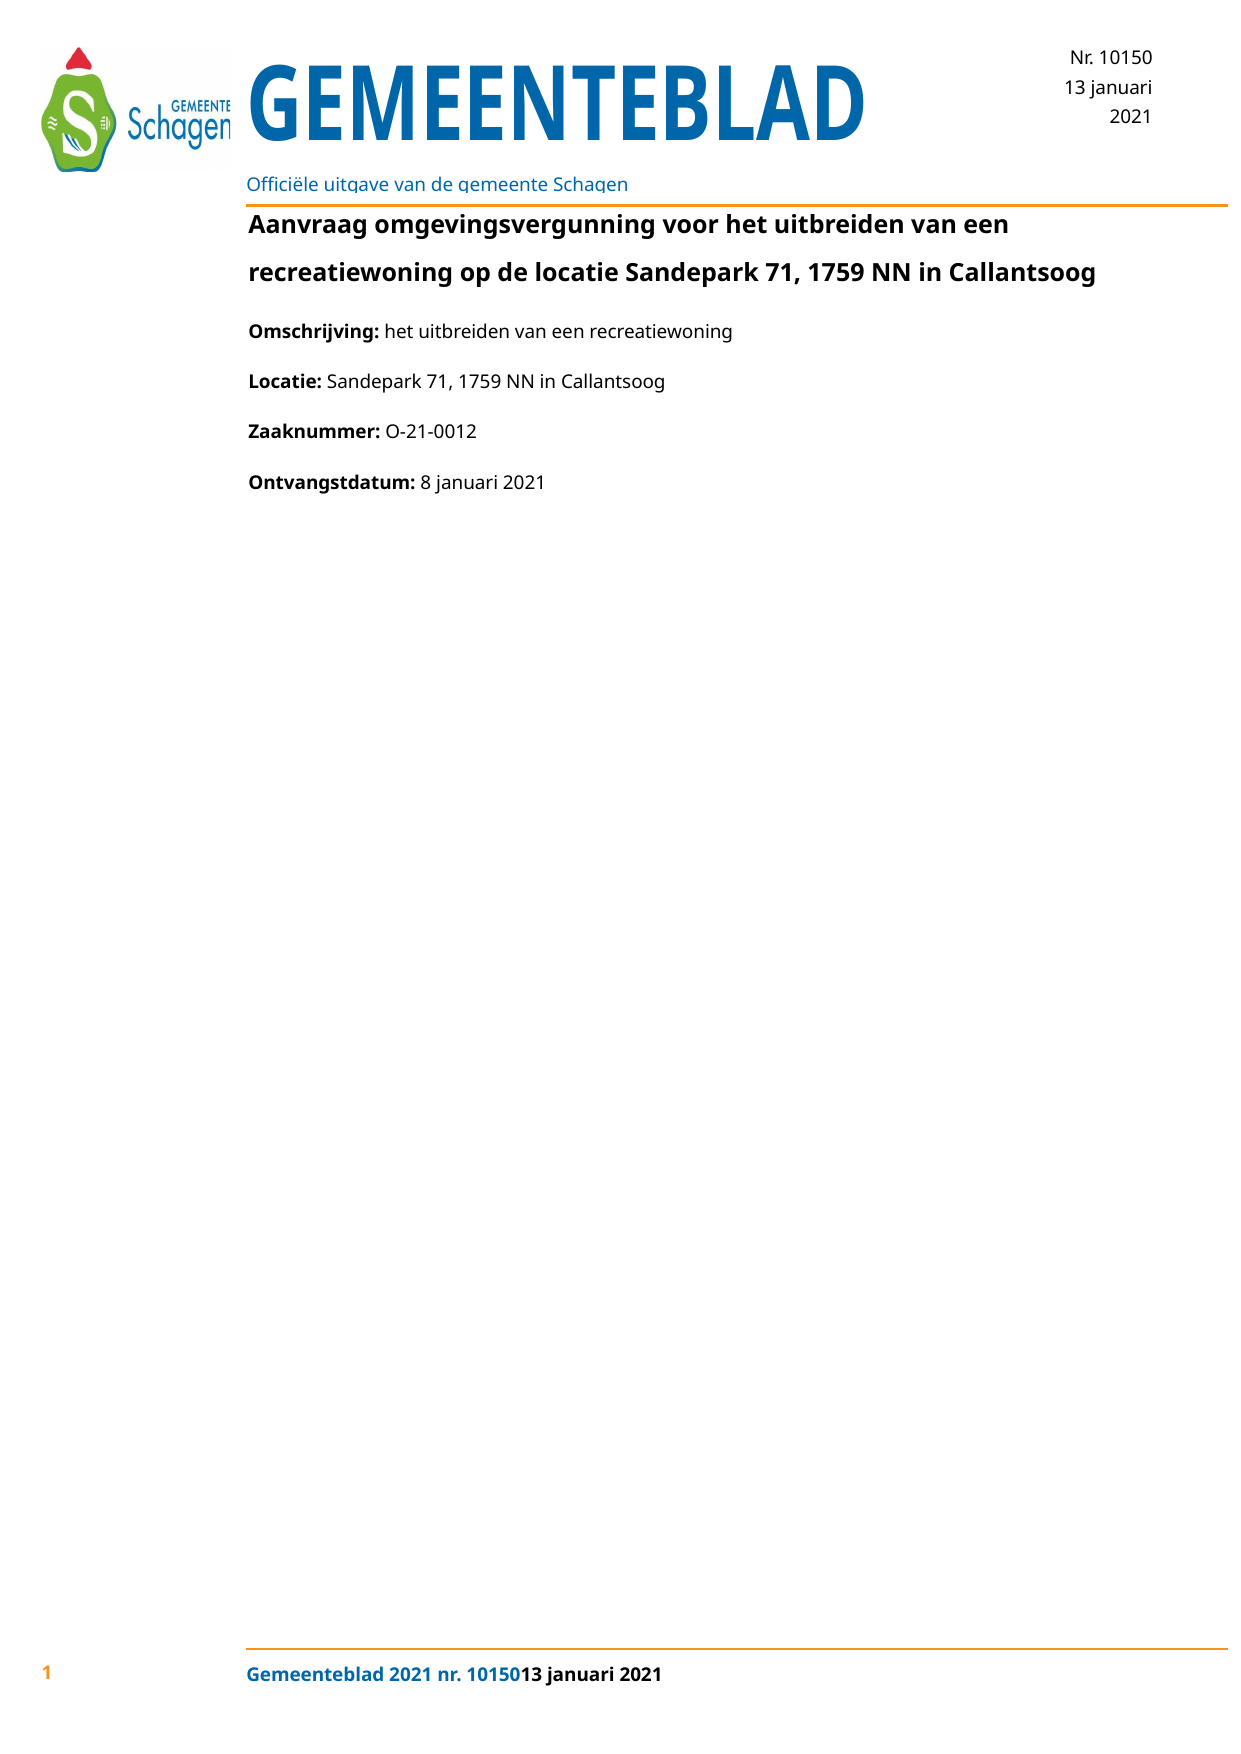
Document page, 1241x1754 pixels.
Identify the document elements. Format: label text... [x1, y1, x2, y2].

text Aanvraag omgevingsvergunning voor het uitbreiden van een recreatiewoning op de locatie Sandepark 71, 1759 NN in Callantsoog [248, 207, 1152, 288]
text Omschrijving: het uitbreiden van een recreatiewoning [248, 318, 1152, 344]
picture [41, 47, 231, 172]
text Ontvangstdatum: 8 januari 2021 [248, 469, 1152, 495]
text Locatie: Sandepark 71, 1759 NN in Callantsoog [248, 368, 1152, 394]
text Zaaknummer: O-21-0012 [248, 419, 1152, 444]
